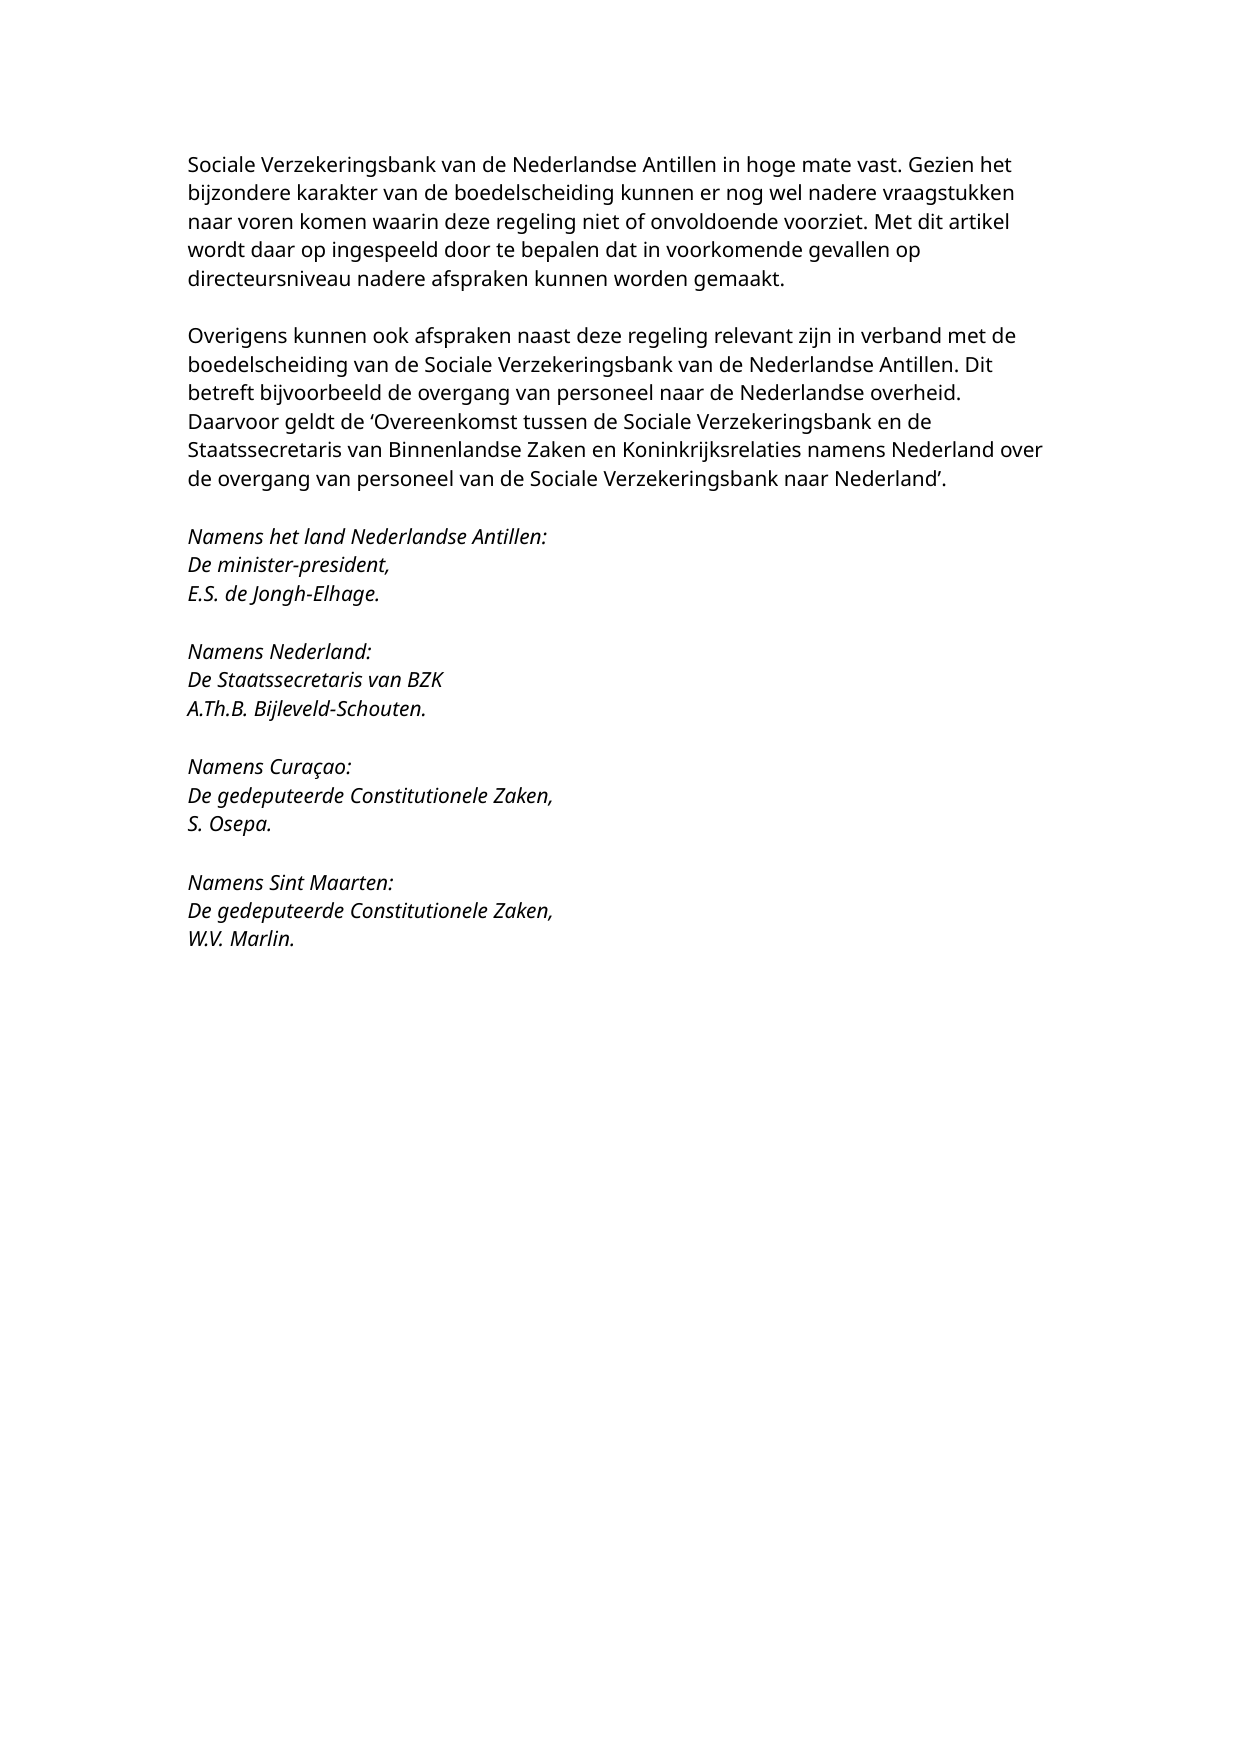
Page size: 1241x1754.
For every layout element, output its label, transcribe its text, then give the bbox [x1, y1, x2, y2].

text S. Osepa. [187, 809, 1053, 838]
text De Staatssecretaris van BZK [187, 666, 1053, 694]
text Sociale Verzekeringsbank van de Nederlandse Antillen in hoge mate vast. Gezien het bijzondere karakter van de boedelscheiding kunnen er nog wel nadere vraagstukken naar voren komen waarin deze regeling niet of onvoldoende voorziet. Met dit artikel wordt daar op ingespeeld door te bepalen dat in voorkomende gevallen op directeursniveau nadere afspraken kunnen worden gemaakt. [187, 150, 1053, 292]
text E.S. de Jongh-Elhage. [187, 579, 1053, 607]
text A.Th.B. Bijleveld-Schouten. [187, 694, 1053, 722]
text Namens Curaçao: [187, 752, 1053, 781]
text Overigens kunnen ook afspraken naast deze regeling relevant zijn in verband met de boedelscheiding van de Sociale Verzekeringsbank van de Nederlandse Antillen. Dit betreft bijvoorbeeld de overgang van personeel naar de Nederlandse overheid. Daarvoor geldt de ‘Overeenkomst tussen de Sociale Verzekeringsbank en de Staatssecretaris van Binnenlandse Zaken en Koninkrijksrelaties namens Nederland over de overgang van personeel van de Sociale Verzekeringsbank naar Nederland’. [187, 322, 1053, 492]
text De gedeputeerde Constitutionele Zaken, [187, 896, 1053, 924]
text De gedeputeerde Constitutionele Zaken, [187, 781, 1053, 809]
text W.V. Marlin. [187, 924, 1053, 953]
text De minister-president, [187, 550, 1053, 579]
text Namens Nederland: [187, 637, 1053, 666]
text Namens Sint Maarten: [187, 868, 1053, 896]
text Namens het land Nederlandse Antillen: [187, 522, 1053, 550]
